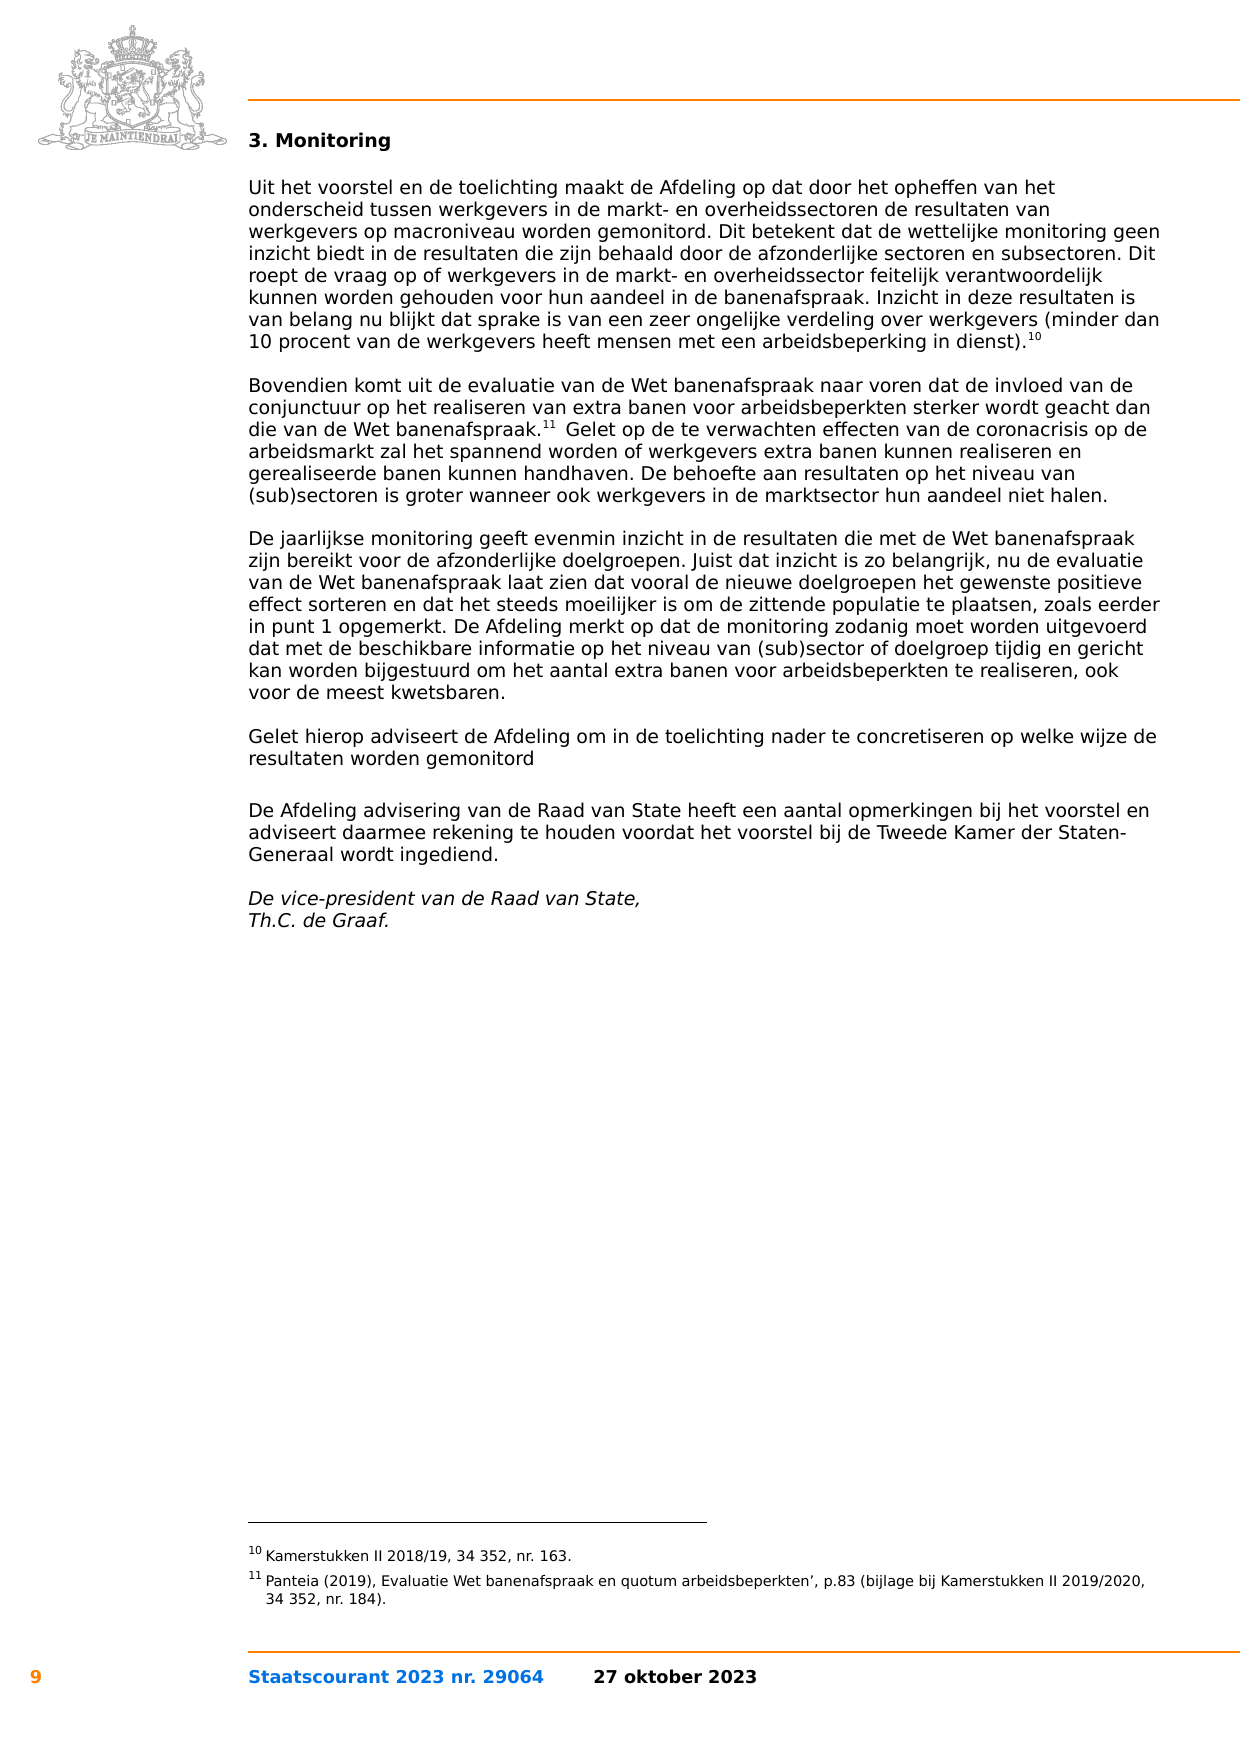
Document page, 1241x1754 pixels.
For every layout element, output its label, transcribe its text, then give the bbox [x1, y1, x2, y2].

picture [38, 25, 227, 150]
subtitle 3. Monitoring [248, 130, 1163, 152]
text Kamerstukken II 2018/19, 34 352, nr. 163. [248, 1544, 1163, 1566]
text Panteia (2019), Evaluatie Wet banenafspraak en quotum arbeidsbeperkten’, p.83 (bijlage bij Kamerstukken II 2019/2020, 34 352, nr. 184). [248, 1569, 1163, 1608]
text Uit het voorstel en de toelichting maakt de Afdeling op dat door het opheffen van het onderscheid tussen werkgevers in de markt- en overheidssectoren de resultaten van werkgevers op macroniveau worden gemonitord. Dit betekent dat de wettelijke monitoring geen inzicht biedt in de resultaten die zijn behaald door de afzonderlijke sectoren en subsectoren. Dit roept de vraag op of werkgevers in de markt- en overheidssector feitelijk verantwoordelijk kunnen worden gehouden voor hun aandeel in de banenafspraak. Inzicht in deze resultaten is van belang nu blijkt dat sprake is van een zeer ongelijke verdeling over werkgevers (minder dan 10 procent van de werkgevers heeft mensen met een arbeidsbeperking in dienst). [248, 177, 1163, 353]
text De jaarlijkse monitoring geeft evenmin inzicht in de resultaten die met de Wet banenafspraak zijn bereikt voor de afzonderlijke doelgroepen. Juist dat inzicht is zo belangrijk, nu de evaluatie van de Wet banenafspraak laat zien dat vooral de nieuwe doelgroepen het gewenste positieve effect sorteren en dat het steeds moeilijker is om de zittende populatie te plaatsen, zoals eerder in punt 1 opgemerkt. De Afdeling merkt op dat de monitoring zodanig moet worden uitgevoerd dat met de beschikbare informatie op het niveau van (sub)sector of doelgroep tijdig en gericht kan worden bijgestuurd om het aantal extra banen voor arbeidsbeperkten te realiseren, ook voor de meest kwetsbaren. [248, 528, 1163, 704]
text De vice-president van de Raad van State, Th.C. de Graaf. [248, 888, 1163, 932]
text Gelet hierop adviseert de Afdeling om in de toelichting nader te concretiseren op welke wijze de resultaten worden gemonitord [248, 726, 1163, 770]
text De Afdeling advisering van de Raad van State heeft een aantal opmerkingen bij het voorstel en adviseert daarmee rekening te houden voordat het voorstel bij de Tweede Kamer der Staten-Generaal wordt ingediend. [248, 800, 1163, 866]
text Bovendien komt uit de evaluatie van de Wet banenafspraak naar voren dat de invloed van de conjunctuur op het realiseren van extra banen voor arbeidsbeperkten sterker wordt geacht dan die van de Wet banenafspraak. Gelet op de te verwachten effecten van de coronacrisis op de arbeidsmarkt zal het spannend worden of werkgevers extra banen kunnen realiseren en gerealiseerde banen kunnen handhaven. De behoefte aan resultaten op het niveau van (sub)sectoren is groter wanneer ook werkgevers in de marktsector hun aandeel niet halen. [248, 374, 1163, 506]
